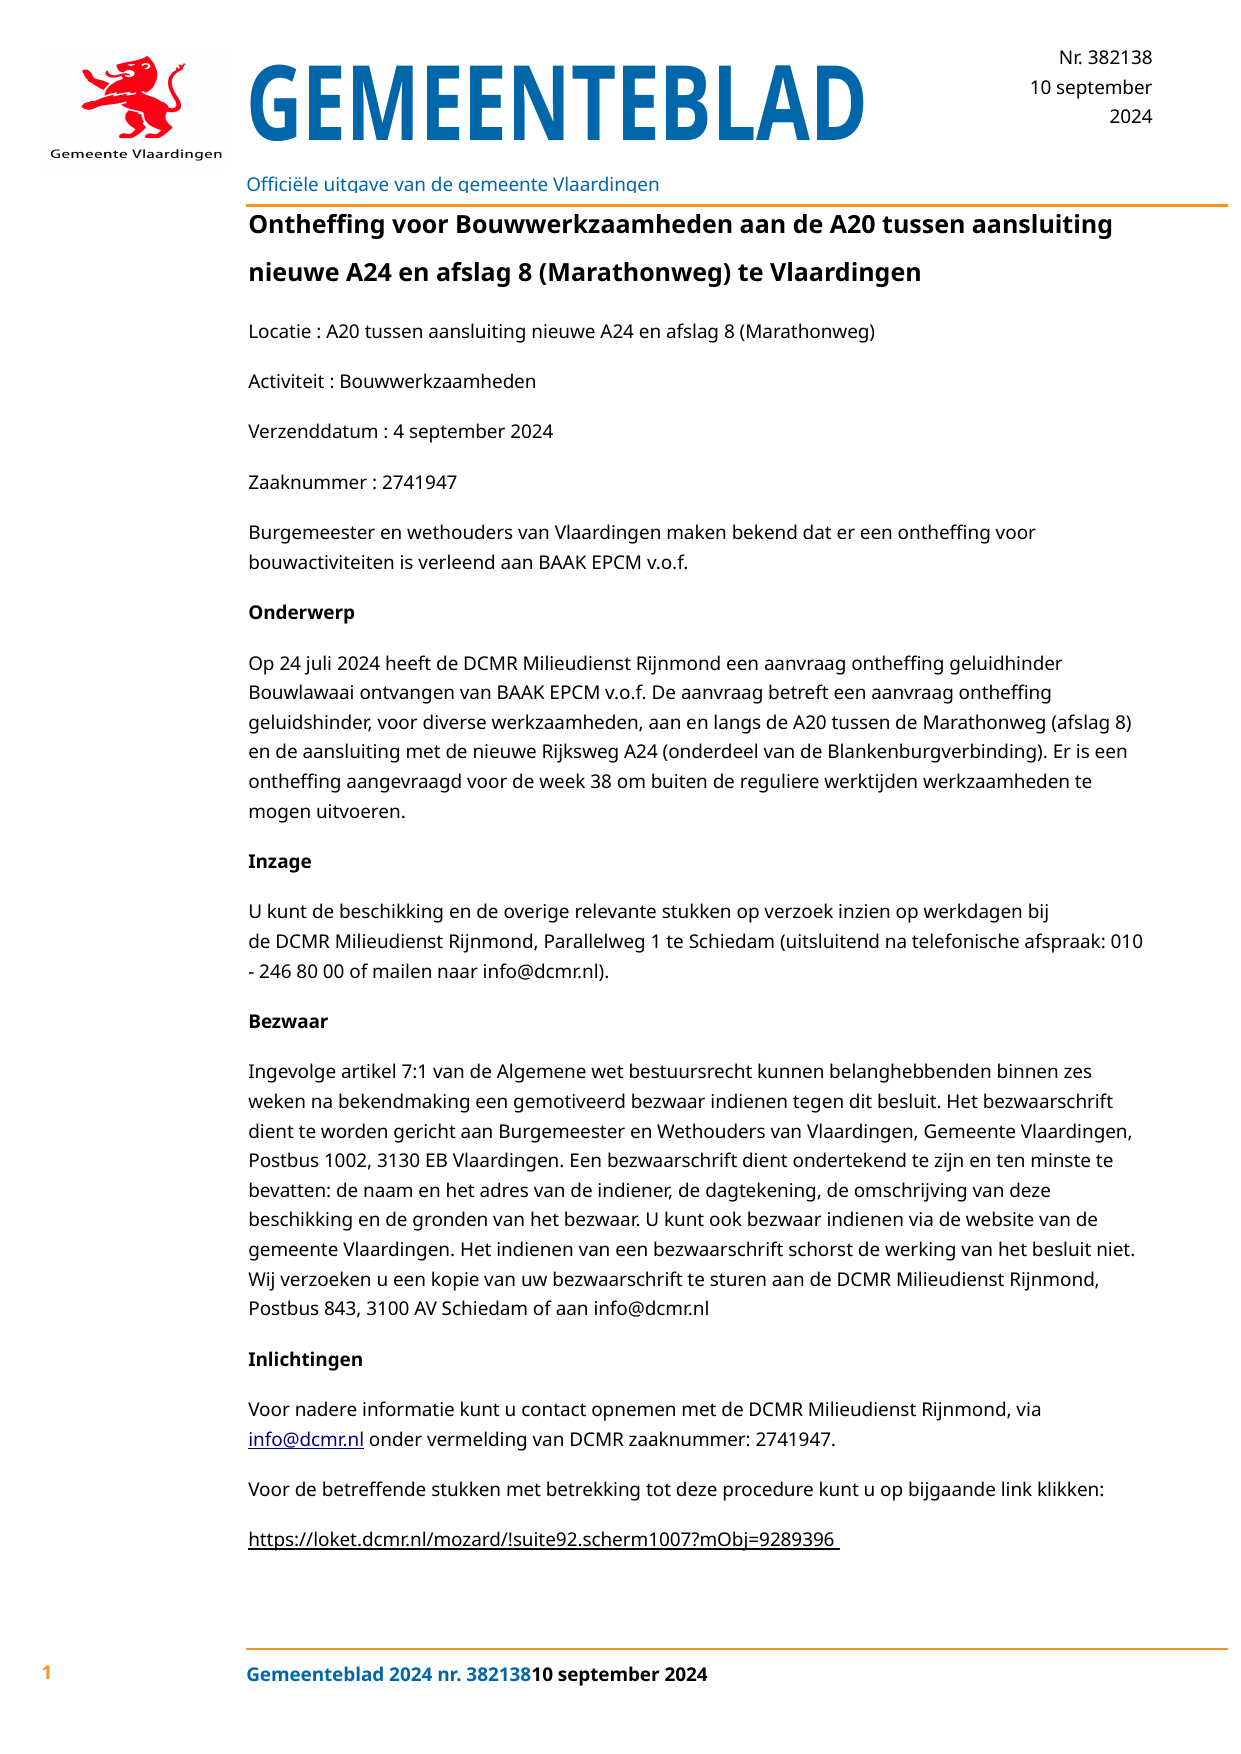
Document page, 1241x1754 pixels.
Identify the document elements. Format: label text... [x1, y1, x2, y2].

text Burgemeester en wethouders van Vlaardingen maken bekend dat er een ontheffing voor bouwactiviteiten is verleend aan BAAK EPCM v.o.f. [248, 519, 1152, 575]
text Ingevolge artikel 7:1 van de Algemene wet bestuursrecht kunnen belanghebbenden binnen zes weken na bekendmaking een gemotiveerd bezwaar indienen tegen dit besluit. Het bezwaarschrift dient te worden gericht aan Burgemeester en Wethouders van Vlaardingen, Gemeente Vlaardingen, Postbus 1002, 3130 EB Vlaardingen. Een bezwaarschrift dient ondertekend te zijn en ten minste te bevatten: de naam en het adres van de indiener, de dagtekening, de omschrijving van deze beschikking en de gronden van het bezwaar. U kunt ook bezwaar indienen via de website van de gemeente Vlaardingen. Het indienen van een bezwaarschrift schorst de werking van het besluit niet. Wij verzoeken u een kopie van uw bezwaarschrift te sturen aan de DCMR Milieudienst Rijnmond, Postbus 843, 3100 AV Schiedam of aan info@dcmr.nl [248, 1059, 1152, 1321]
text Locatie : A20 tussen aansluiting nieuwe A24 en afslag 8 (Marathonweg) [248, 318, 1152, 344]
text Zaaknummer : 2741947 [248, 469, 1152, 495]
text Ontheffing voor Bouwwerkzaamheden aan de A20 tussen aansluiting nieuwe A24 en afslag 8 (Marathonweg) te Vlaardingen [248, 207, 1152, 288]
picture [41, 47, 231, 172]
text Onderwerp [248, 599, 1152, 625]
text Op 24 juli 2024 heeft de DCMR Milieudienst Rijnmond een aanvraag ontheffing geluidhinder Bouwlawaai ontvangen van BAAK EPCM v.o.f. De aanvraag betreft een aanvraag ontheffing geluidshinder, voor diverse werkzaamheden, aan en langs de A20 tussen de Marathonweg (afslag 8) en de aansluiting met de nieuwe Rijksweg A24 (onderdeel van de Blankenburgverbinding). Er is een ontheffing aangevraagd voor de week 38 om buiten de reguliere werktijden werkzaamheden te mogen uitvoeren. [248, 650, 1152, 824]
text Activiteit : Bouwwerkzaamheden [248, 368, 1152, 394]
text Inlichtingen [248, 1346, 1152, 1372]
text U kunt de beschikking en de overige relevante stukken op verzoek inzien op werkdagen bij de DCMR Milieudienst Rijnmond, Parallelweg 1 te Schiedam (uitsluitend na telefonische afspraak: 010 - 246 80 00 of mailen naar info@dcmr.nl). [248, 899, 1152, 984]
text Inzage [248, 848, 1152, 874]
text https://loket.dcmr.nl/mozard/!suite92.scherm1007?mObj=9289396 [248, 1527, 1152, 1552]
text Bezwaar [248, 1008, 1152, 1034]
text Voor nadere informatie kunt u contact opnemen met de DCMR Milieudienst Rijnmond, via info@dcmr.nl onder vermelding van DCMR zaaknummer: 2741947. [248, 1396, 1152, 1452]
text Verzenddatum : 4 september 2024 [248, 419, 1152, 444]
text Voor de betreffende stukken met betrekking tot deze procedure kunt u op bijgaande link klikken: [248, 1476, 1152, 1502]
